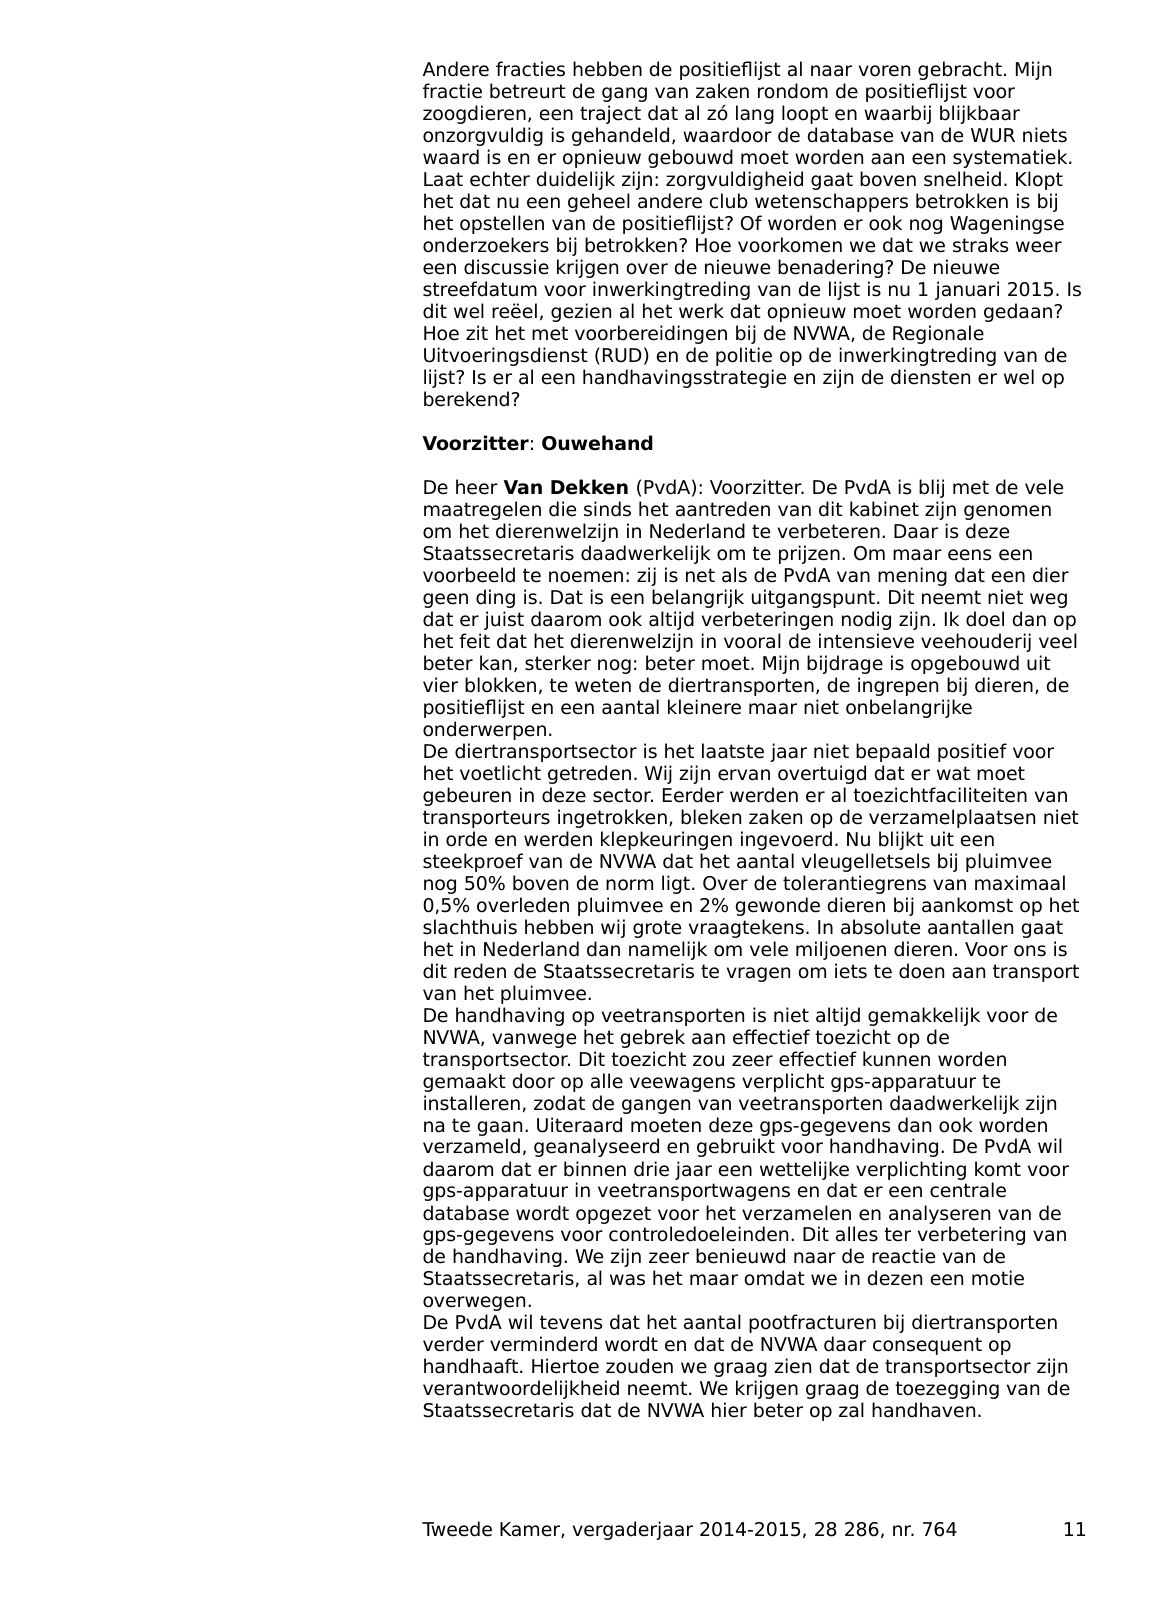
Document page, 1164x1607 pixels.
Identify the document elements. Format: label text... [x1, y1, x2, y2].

text Andere fracties hebben de positieflijst al naar voren gebracht. Mijn fractie betreurt de gang van zaken rondom de positieflijst voor zoogdieren, een traject dat al zó lang loopt en waarbij blijkbaar onzorgvuldig is gehandeld, waardoor de database van de WUR niets waard is en er opnieuw gebouwd moet worden aan een systematiek. Laat echter duidelijk zijn: zorgvuldigheid gaat boven snelheid. Klopt het dat nu een geheel andere club wetenschappers betrokken is bij het opstellen van de positieflijst? Of worden er ook nog Wageningse onderzoekers bij betrokken? Hoe voorkomen we dat we straks weer een discussie krijgen over de nieuwe benadering? De nieuwe streefdatum voor inwerkingtreding van de lijst is nu 1 januari 2015. Is dit wel reëel, gezien al het werk dat opnieuw moet worden gedaan? Hoe zit het met voorbereidingen bij de NVWA, de Regionale Uitvoeringsdienst (RUD) en de politie op de inwerkingtreding van de lijst? Is er al een handhavingsstrategie en zijn de diensten er wel op berekend? [422, 59, 1087, 411]
text Voorzitter: Ouwehand [422, 433, 1087, 455]
text De heer Van Dekken (PvdA): Voorzitter. De PvdA is blij met de vele maatregelen die sinds het aantreden van dit kabinet zijn genomen om het dierenwelzijn in Nederland te verbeteren. Daar is deze Staatssecretaris daadwerkelijk om te prijzen. Om maar eens een voorbeeld te noemen: zij is net als de PvdA van mening dat een dier geen ding is. Dat is een belangrijk uitgangspunt. Dit neemt niet weg dat er juist daarom ook altijd verbeteringen nodig zijn. Ik doel dan op het feit dat het dierenwelzijn in vooral de intensieve veehouderij veel beter kan, sterker nog: beter moet. Mijn bijdrage is opgebouwd uit vier blokken, te weten de diertransporten, de ingrepen bij dieren, de positieflijst en een aantal kleinere maar niet onbelangrijke onderwerpen. [422, 477, 1087, 741]
text De diertransportsector is het laatste jaar niet bepaald positief voor het voetlicht getreden. Wij zijn ervan overtuigd dat er wat moet gebeuren in deze sector. Eerder werden er al toezichtfaciliteiten van transporteurs ingetrokken, bleken zaken op de verzamelplaatsen niet in orde en werden klepkeuringen ingevoerd. Nu blijkt uit een steekproef van de NVWA dat het aantal vleugelletsels bij pluimvee nog 50% boven de norm ligt. Over de tolerantiegrens van maximaal 0,5% overleden pluimvee en 2% gewonde dieren bij aankomst op het slachthuis hebben wij grote vraagtekens. In absolute aantallen gaat het in Nederland dan namelijk om vele miljoenen dieren. Voor ons is dit reden de Staatssecretaris te vragen om iets te doen aan transport van het pluimvee. [422, 741, 1087, 1004]
text De PvdA wil tevens dat het aantal pootfracturen bij diertransporten verder verminderd wordt en dat de NVWA daar consequent op handhaaft. Hiertoe zouden we graag zien dat de transportsector zijn verantwoordelijkheid neemt. We krijgen graag de toezegging van de Staatssecretaris dat de NVWA hier beter op zal handhaven. [422, 1312, 1087, 1422]
text De handhaving op veetransporten is niet altijd gemakkelijk voor de NVWA, vanwege het gebrek aan effectief toezicht op de transportsector. Dit toezicht zou zeer effectief kunnen worden gemaakt door op alle veewagens verplicht gps-apparatuur te installeren, zodat de gangen van veetransporten daadwerkelijk zijn na te gaan. Uiteraard moeten deze gps-gegevens dan ook worden verzameld, geanalyseerd en gebruikt voor handhaving. De PvdA wil daarom dat er binnen drie jaar een wettelijke verplichting komt voor gps-apparatuur in veetransportwagens en dat er een centrale database wordt opgezet voor het verzamelen en analyseren van de gps-gegevens voor controledoeleinden. Dit alles ter verbetering van de handhaving. We zijn zeer benieuwd naar de reactie van de Staatssecretaris, al was het maar omdat we in dezen een motie overwegen. [422, 1004, 1087, 1312]
